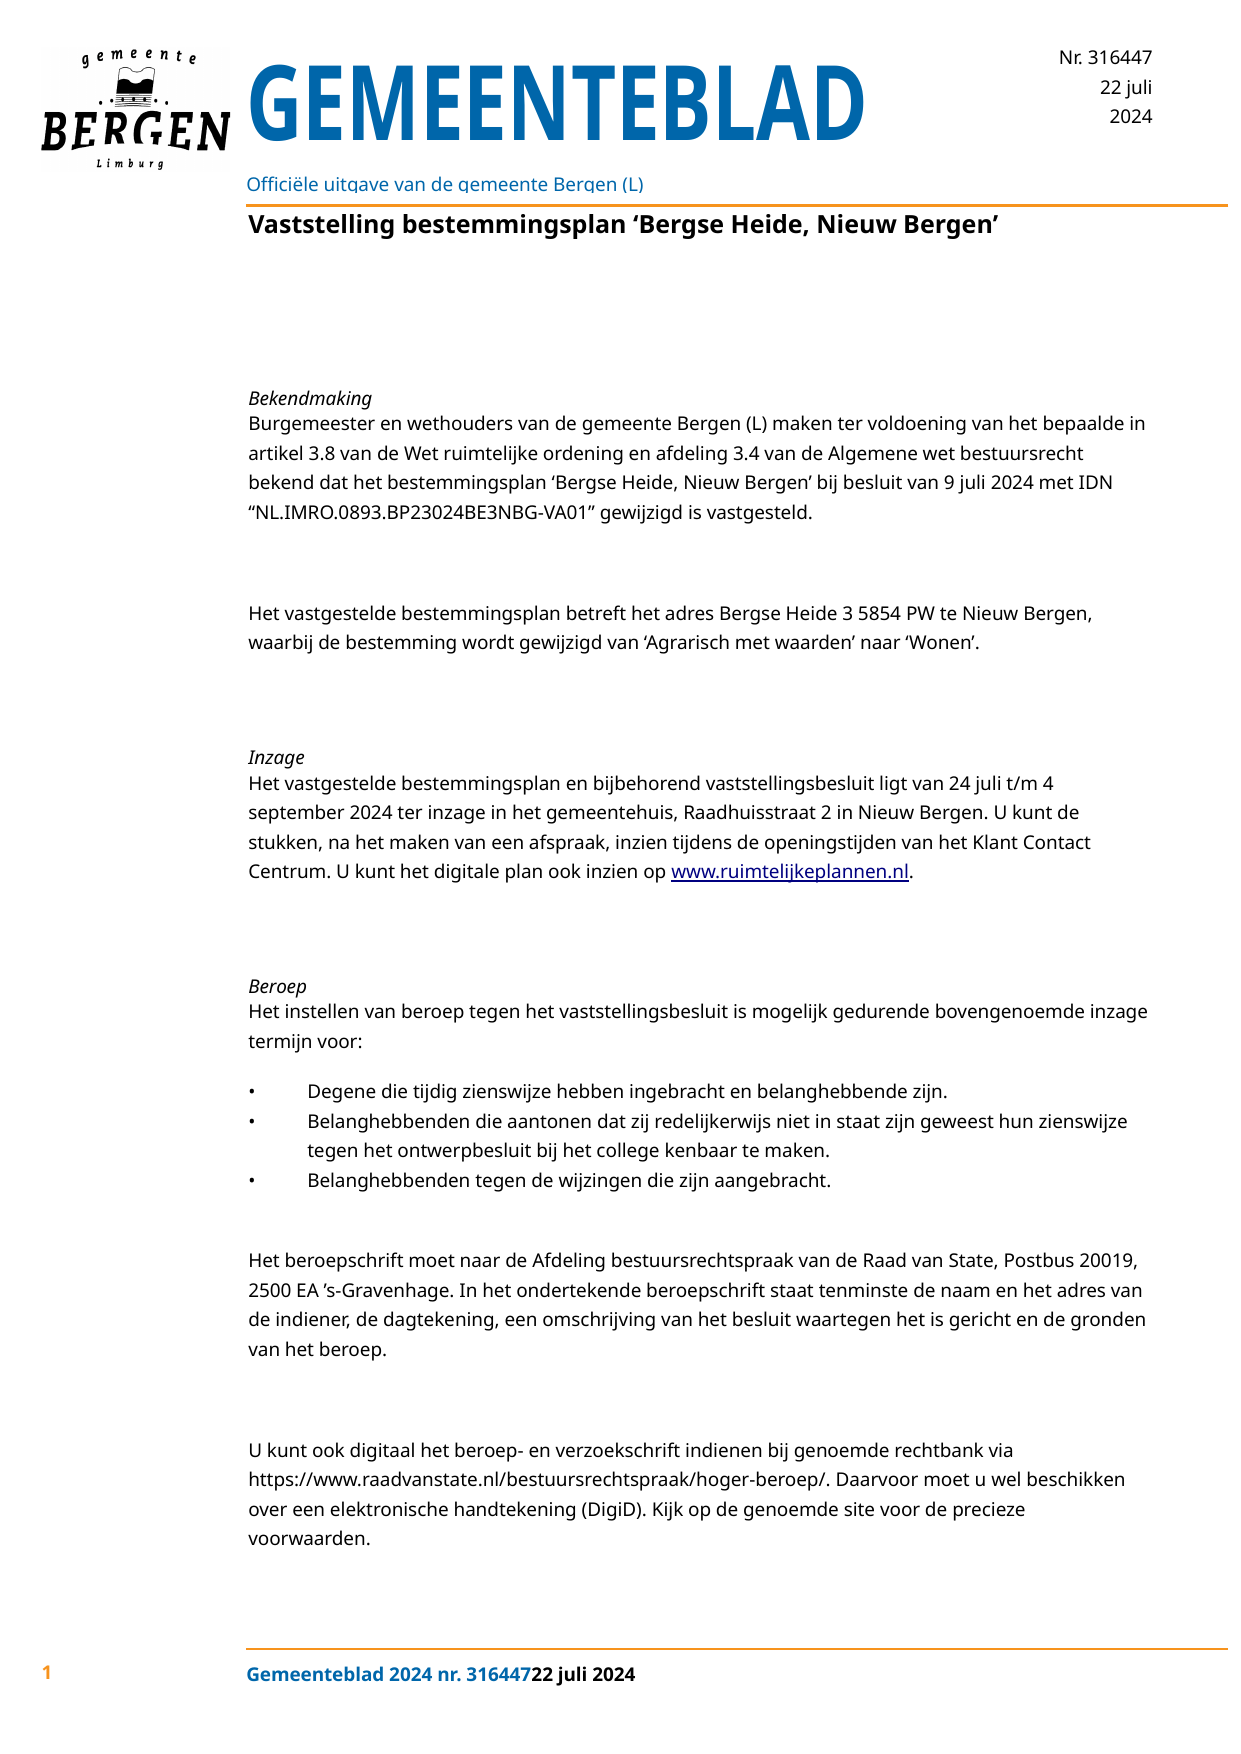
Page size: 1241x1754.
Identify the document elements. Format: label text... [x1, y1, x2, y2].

text Bekendmaking [248, 385, 1152, 410]
text Burgemeester en wethouders van de gemeente Bergen (L) maken ter voldoening van het bepaalde in artikel 3.8 van de Wet ruimtelijke ordening en afdeling 3.4 van de Algemene wet bestuursrecht bekend dat het bestemmingsplan ‘Bergse Heide, Nieuw Bergen’ bij besluit van 9 juli 2024 met IDN “NL.IMRO.0893.BP23024BE3NBG-VA01” gewijzigd is vastgesteld. [248, 410, 1152, 525]
text U kunt ook digitaal het beroep- en verzoekschrift indienen bij genoemde rechtbank via https://www.raadvanstate.nl/bestuursrechtspraak/hoger-beroep/. Daarvoor moet u wel beschikken over een elektronische handtekening (DigiD). Kijk op de genoemde site voor de precieze voorwaarden. [248, 1437, 1152, 1551]
text Vaststelling bestemmingsplan ‘Bergse Heide, Nieuw Bergen’ [248, 207, 1152, 241]
text Het vastgestelde bestemmingsplan betreft het adres Bergse Heide 3 5854 PW te Nieuw Bergen, waarbij de bestemming wordt gewijzigd van ‘Agrarisch met waarden’ naar ‘Wonen’. [248, 600, 1152, 655]
text Het instellen van beroep tegen het vaststellingsbesluit is mogelijk gedurende bovengenoemde inzage termijn voor: [248, 998, 1152, 1054]
list Belanghebbenden die aantonen dat zij redelijkerwijs niet in staat zijn geweest hun zienswijze tegen het ontwerpbesluit bij het college kenbaar te maken. [248, 1108, 1152, 1163]
picture [41, 47, 231, 172]
text Het vastgestelde bestemmingsplan en bijbehorend vaststellingsbesluit ligt van 24 juli t/m 4 september 2024 ter inzage in het gemeentehuis, Raadhuisstraat 2 in Nieuw Bergen. U kunt de stukken, na het maken van een afspraak, inzien tijdens de openingstijden van het Klant Contact Centrum. U kunt het digitale plan ook inzien op www.ruimtelijkeplannen.nl. [248, 770, 1152, 884]
text Inzage [248, 744, 1152, 770]
list Degene die tijdig zienswijze hebben ingebracht en belanghebbende zijn. [248, 1078, 1152, 1104]
list Belanghebbenden tegen de wijzingen die zijn aangebracht. [248, 1167, 1152, 1193]
text Het beroepschrift moet naar de Afdeling bestuursrechtspraak van de Raad van State, Postbus 20019, 2500 EA ’s-Gravenhage. In het ondertekende beroepschrift staat tenminste de naam en het adres van de indiener, de dagtekening, een omschrijving van het besluit waartegen het is gericht en de gronden van het beroep. [248, 1247, 1152, 1362]
text Beroep [248, 973, 1152, 998]
